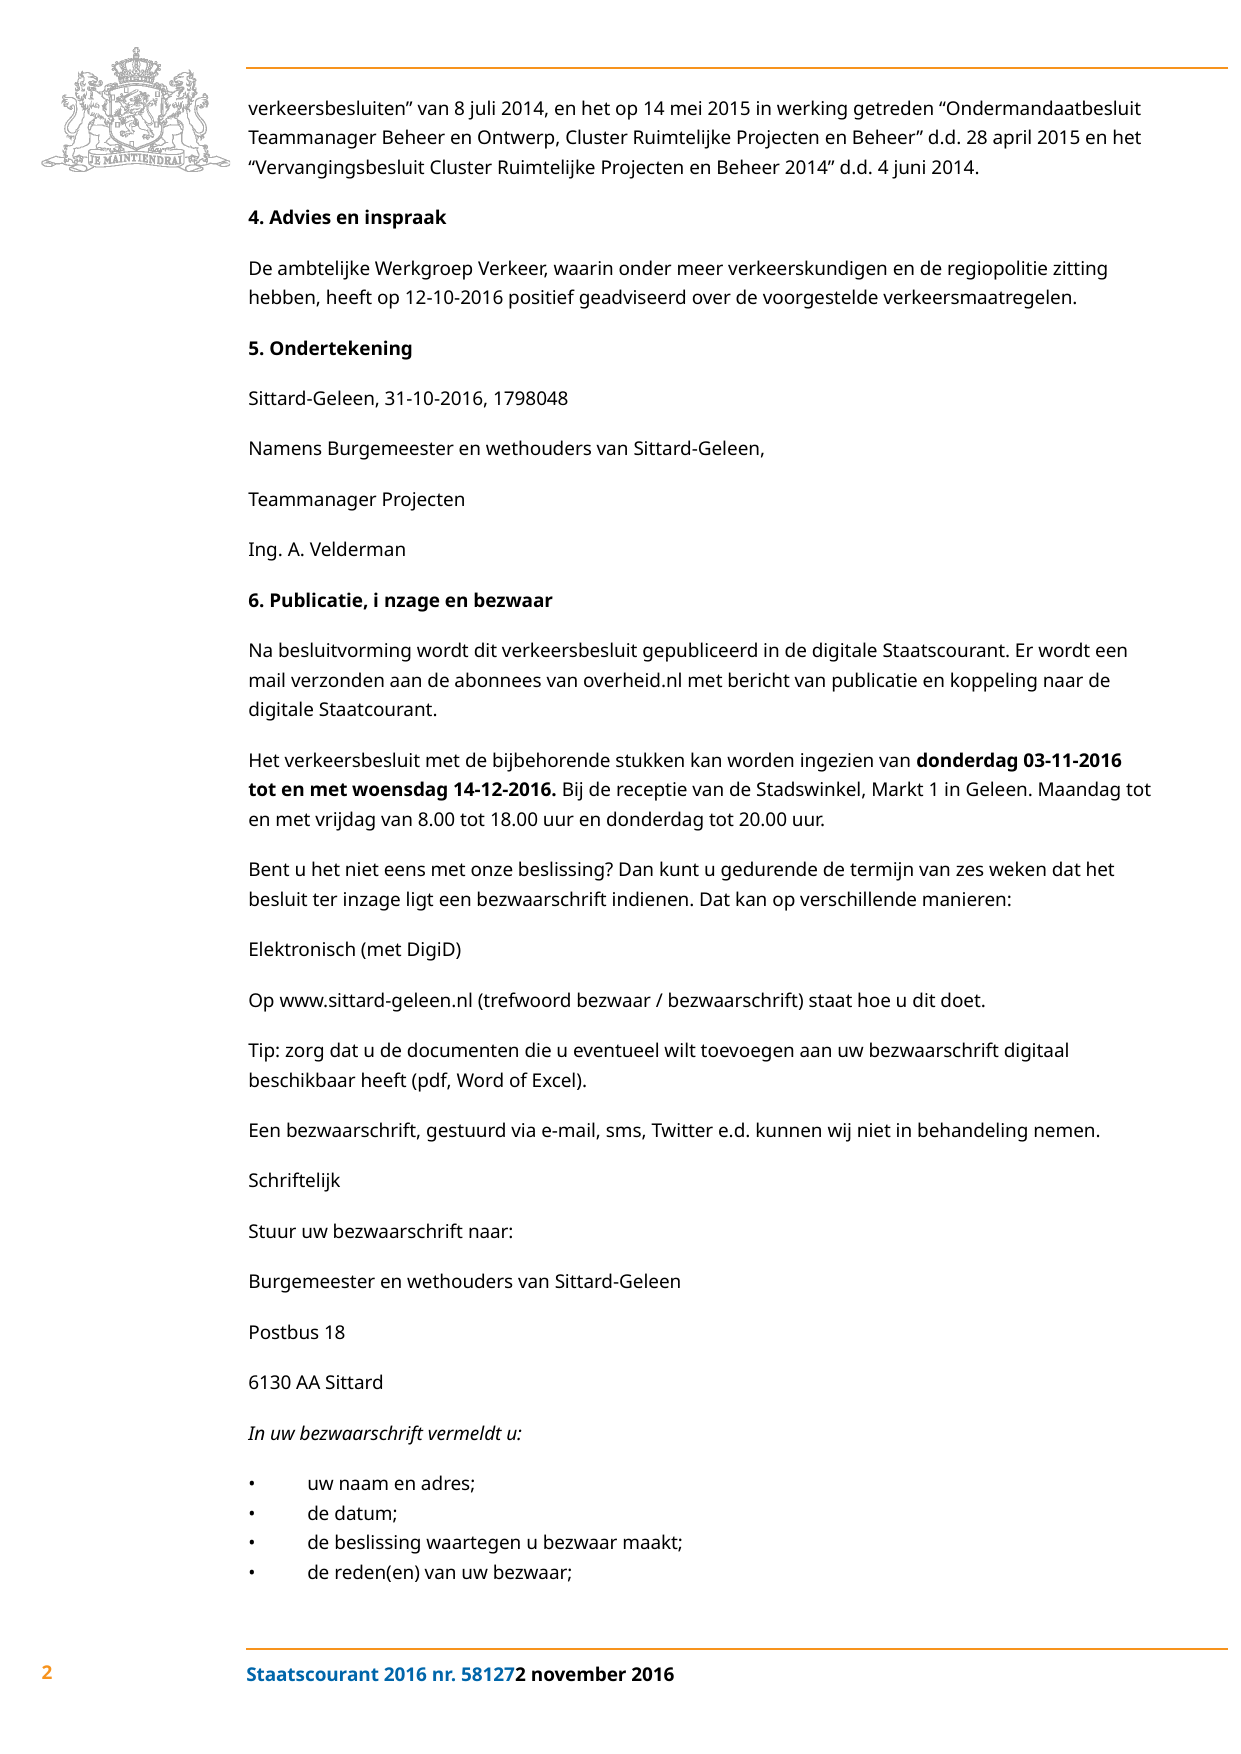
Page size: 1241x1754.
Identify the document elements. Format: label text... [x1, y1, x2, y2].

list de reden(en) van uw bezwaar; [248, 1559, 1152, 1585]
text Ing. A. Velderman [248, 536, 1152, 562]
text Postbus 18 [248, 1319, 1152, 1345]
list de datum; [248, 1500, 1152, 1526]
text verkeersbesluiten” van 8 juli 2014, en het op 14 mei 2015 in werking getreden “Ondermandaatbesluit Teammanager Beheer en Ontwerp, Cluster Ruimtelijke Projecten en Beheer” d.d. 28 april 2015 en het “Vervangingsbesluit Cluster Ruimtelijke Projecten en Beheer 2014” d.d. 4 juni 2014. [248, 95, 1152, 180]
text Sittard-Geleen, 31-10-2016, 1798048 [248, 385, 1152, 411]
text De ambtelijke Werkgroep Verkeer, waarin onder meer verkeerskundigen en de regiopolitie zitting hebben, heeft op 12-10-2016 positief geadviseerd over de voorgestelde verkeersmaatregelen. [248, 255, 1152, 310]
text In uw bezwaarschrift vermeldt u: [248, 1420, 1152, 1446]
text Stuur uw bezwaarschrift naar: [248, 1218, 1152, 1244]
text 4. Advies en inspraak [248, 204, 1152, 230]
text Na besluitvorming wordt dit verkeersbesluit gepubliceerd in de digitale Staatscourant. Er wordt een mail verzonden aan de abonnees van overheid.nl met bericht van publicatie en koppeling naar de digitale Staatcourant. [248, 637, 1152, 722]
text Schriftelijk [248, 1168, 1152, 1193]
text Tip: zorg dat u de documenten die u eventueel wilt toevoegen aan uw bezwaarschrift digitaal beschikbaar heeft (pdf, Word of Excel). [248, 1037, 1152, 1093]
text Burgemeester en wethouders van Sittard-Geleen [248, 1268, 1152, 1294]
list de beslissing waartegen u bezwaar maakt; [248, 1529, 1152, 1555]
text 6. Publicatie, i nzage en bezwaar [248, 587, 1152, 613]
text Namens Burgemeester en wethouders van Sittard-Geleen, [248, 436, 1152, 461]
text Een bezwaarschrift, gestuurd via e-mail, sms, Twitter e.d. kunnen wij niet in behandeling nemen. [248, 1117, 1152, 1143]
list uw naam en adres; [248, 1470, 1152, 1496]
text Bent u het niet eens met onze beslissing? Dan kunt u gedurende de termijn van zes weken dat het besluit ter inzage ligt een bezwaarschrift indienen. Dat kan op verschillende manieren: [248, 856, 1152, 912]
text 5. Ondertekening [248, 335, 1152, 361]
text Op www.sittard-geleen.nl (trefwoord bezwaar / bezwaarschrift) staat hoe u dit doet. [248, 987, 1152, 1013]
text Het verkeersbesluit met de bijbehorende stukken kan worden ingezien van donderdag 03-11-2016 tot en met woensdag 14-12-2016. Bij de receptie van de Stadswinkel, Markt 1 in Geleen. Maandag tot en met vrijdag van 8.00 tot 18.00 uur en donderdag tot 20.00 uur. [248, 747, 1152, 832]
text Teammanager Projecten [248, 486, 1152, 512]
text Elektronisch (met DigiD) [248, 936, 1152, 962]
picture [41, 47, 231, 172]
text 6130 AA Sittard [248, 1369, 1152, 1395]
